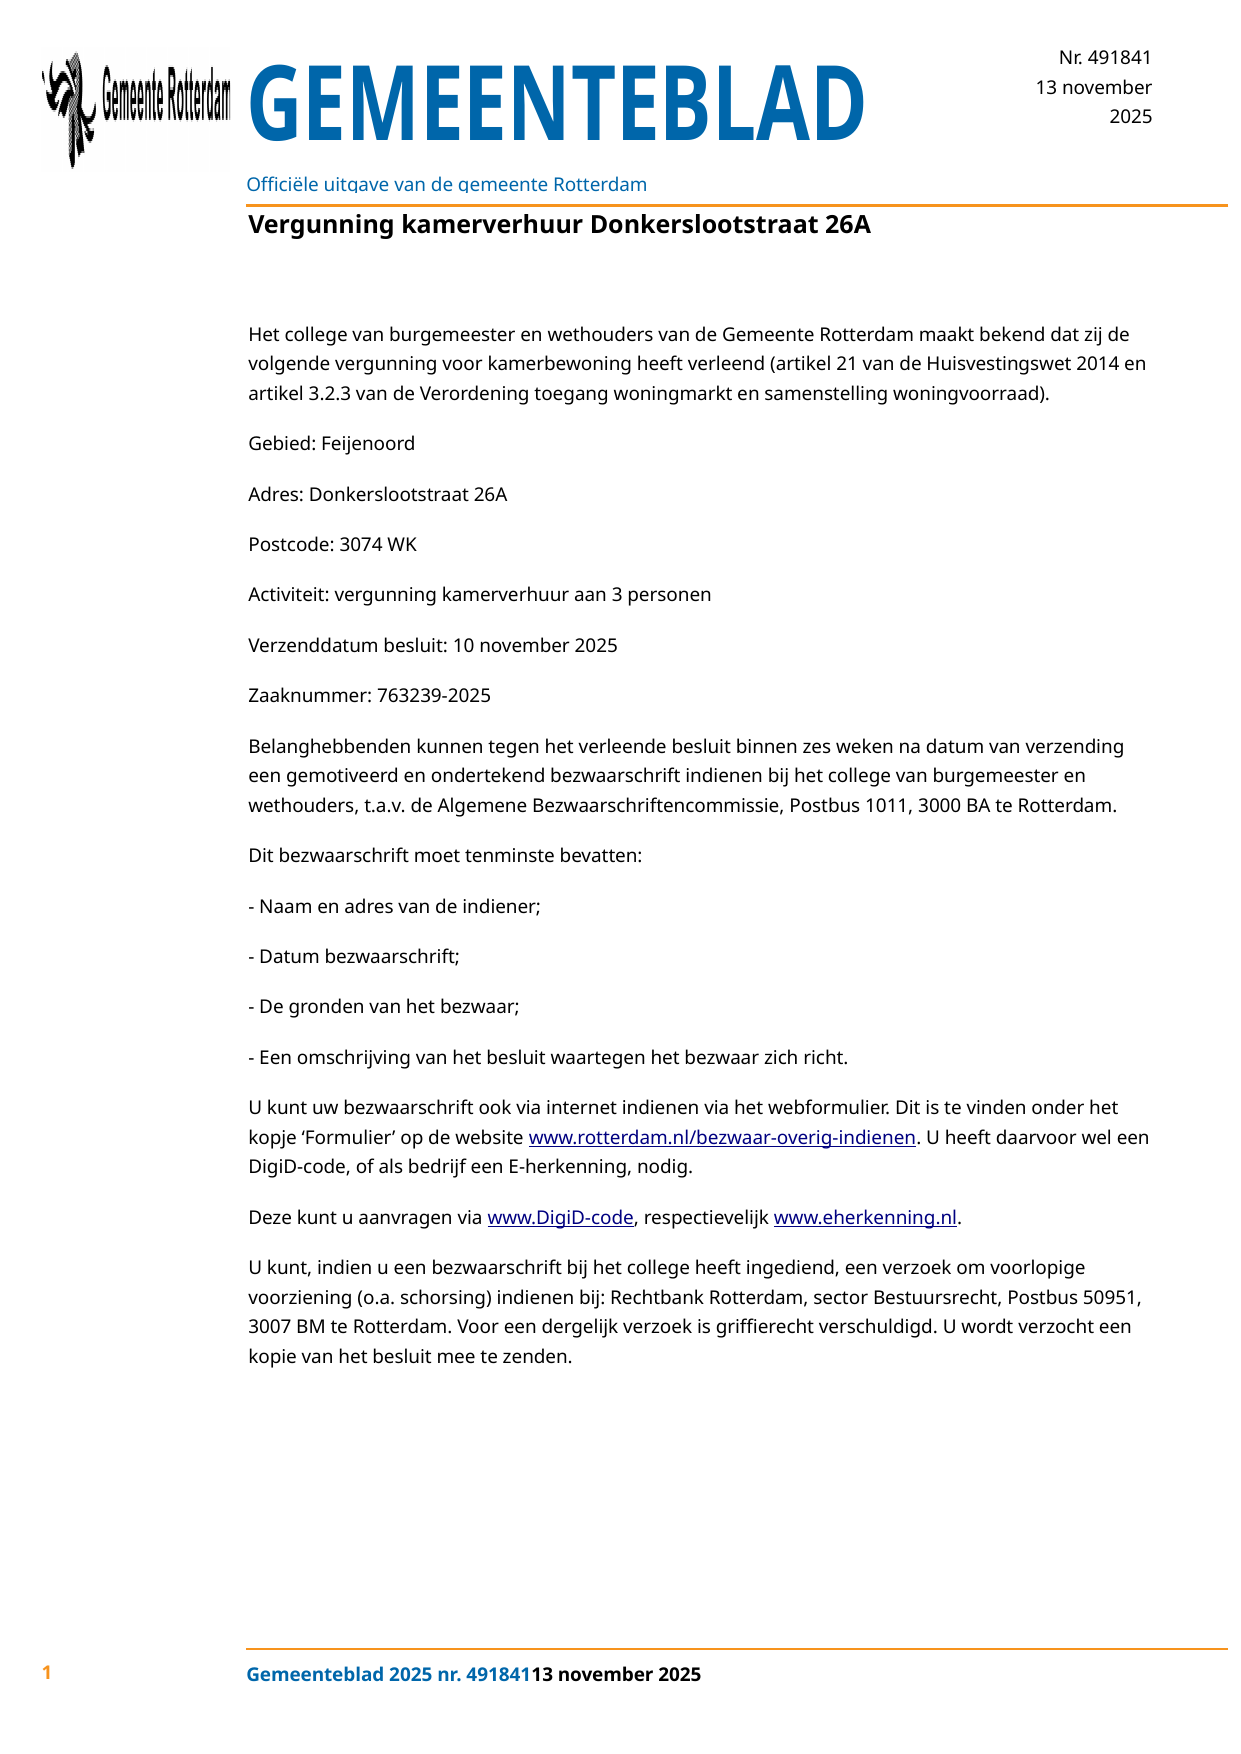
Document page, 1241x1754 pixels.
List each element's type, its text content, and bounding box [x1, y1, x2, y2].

text Belanghebbenden kunnen tegen het verleende besluit binnen zes weken na datum van verzending een gemotiveerd en ondertekend bezwaarschrift indienen bij het college van burgemeester en wethouders, t.a.v. de Algemene Bezwaarschriftencommissie, Postbus 1011, 3000 BA te Rotterdam. [248, 733, 1152, 818]
text Zaaknummer: 763239-2025 [248, 682, 1152, 708]
text Het college van burgemeester en wethouders van de Gemeente Rotterdam maakt bekend dat zij de volgende vergunning voor kamerbewoning heeft verleend (artikel 21 van de Huisvestingswet 2014 en artikel 3.2.3 van de Verordening toegang woningmarkt en samenstelling woningvoorraad). [248, 321, 1152, 406]
text U kunt, indien u een bezwaarschrift bij het college heeft ingediend, een verzoek om voorlopige voorziening (o.a. schorsing) indienen bij: Rechtbank Rotterdam, sector Bestuursrecht, Postbus 50951, 3007 BM te Rotterdam. Voor een dergelijk verzoek is griffierecht verschuldigd. U wordt verzocht een kopie van het besluit mee te zenden. [248, 1254, 1152, 1369]
text Adres: Donkerslootstraat 26A [248, 481, 1152, 506]
text Activiteit: vergunning kamerverhuur aan 3 personen [248, 582, 1152, 607]
text U kunt uw bezwaarschrift ook via internet indienen via het webformulier. Dit is te vinden onder het kopje ‘Formulier’ op de website www.rotterdam.nl/bezwaar-overig-indienen. U heeft daarvoor wel een DigiD-code, of als bedrijf een E-herkenning, nodig. [248, 1094, 1152, 1179]
text - Naam en adres van de indiener; [248, 893, 1152, 918]
text - Datum bezwaarschrift; [248, 943, 1152, 969]
text Postcode: 3074 WK [248, 531, 1152, 557]
text Vergunning kamerverhuur Donkerslootstraat 26A [248, 207, 1152, 241]
text - Een omschrijving van het besluit waartegen het bezwaar zich richt. [248, 1044, 1152, 1070]
text Dit bezwaarschrift moet tenminste bevatten: [248, 842, 1152, 868]
picture [41, 47, 231, 172]
text Gebied: Feijenoord [248, 430, 1152, 456]
text - De gronden van het bezwaar; [248, 994, 1152, 1019]
text Deze kunt u aanvragen via www.DigiD-code, respectievelijk www.eherkenning.nl. [248, 1204, 1152, 1230]
text Verzenddatum besluit: 10 november 2025 [248, 632, 1152, 658]
